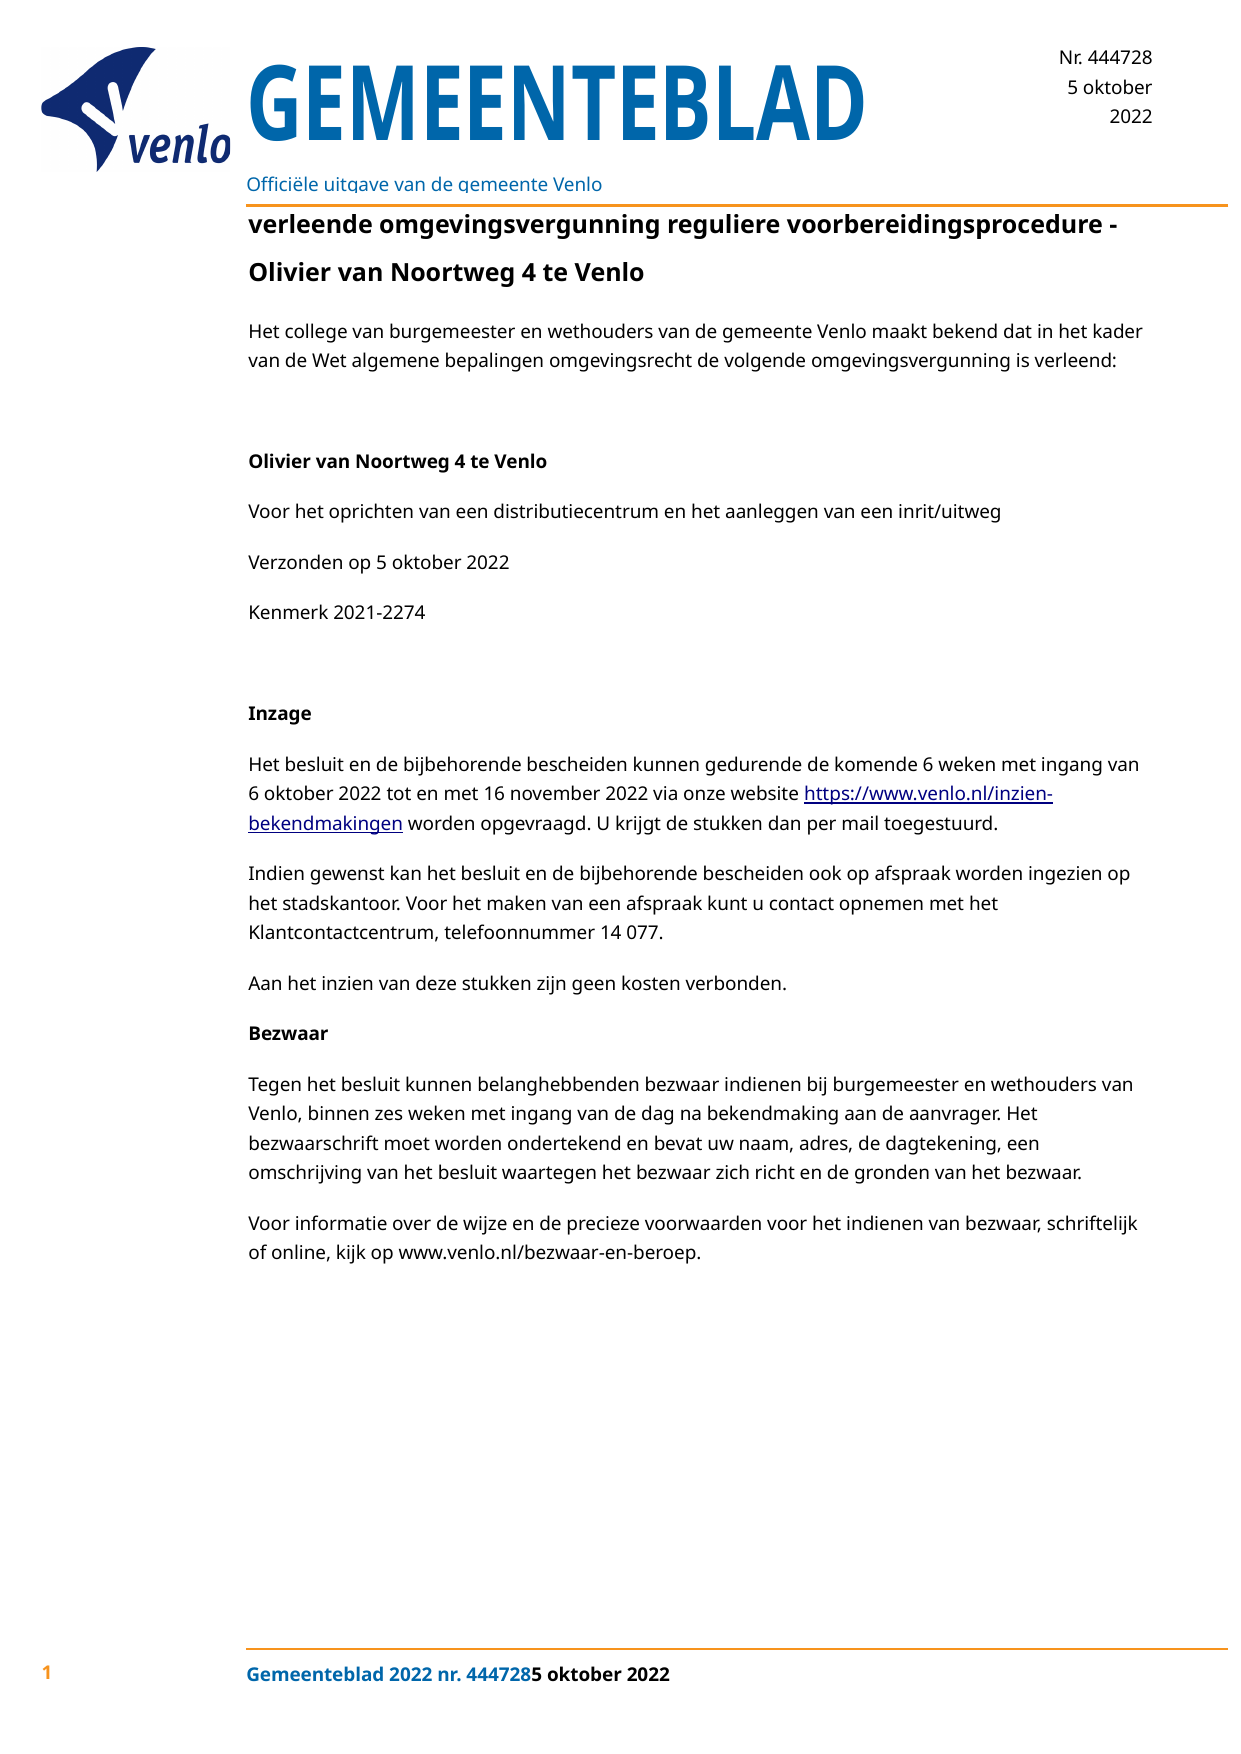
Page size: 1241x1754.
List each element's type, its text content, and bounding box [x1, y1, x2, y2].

text Verzonden op 5 oktober 2022 [248, 549, 1152, 575]
text Voor het oprichten van een distributiecentrum en het aanleggen van een inrit/uitweg [248, 499, 1152, 524]
text Het besluit en de bijbehorende bescheiden kunnen gedurende de komende 6 weken met ingang van 6 oktober 2022 tot en met 16 november 2022 via onze website https://www.venlo.nl/inzien-bekendmakingen worden opgevraagd. U krijgt de stukken dan per mail toegestuurd. [248, 751, 1152, 836]
text Bezwaar [248, 1020, 1152, 1046]
text Het college van burgemeester en wethouders van de gemeente Venlo maakt bekend dat in het kader van de Wet algemene bepalingen omgevingsrecht de volgende omgevingsvergunning is verleend: [248, 318, 1152, 373]
text Olivier van Noortweg 4 te Venlo [248, 448, 1152, 474]
text Aan het inzien van deze stukken zijn geen kosten verbonden. [248, 970, 1152, 996]
text Indien gewenst kan het besluit en de bijbehorende bescheiden ook op afspraak worden ingezien op het stadskantoor. Voor het maken van een afspraak kunt u contact opnemen met het Klantcontactcentrum, telefoonnummer 14 077. [248, 860, 1152, 945]
picture [41, 47, 231, 172]
text Tegen het besluit kunnen belanghebbenden bezwaar indienen bij burgemeester en wethouders van Venlo, binnen zes weken met ingang van de dag na bekendmaking aan de aanvrager. Het bezwaarschrift moet worden ondertekend en bevat uw naam, adres, de dagtekening, een omschrijving van het besluit waartegen het bezwaar zich richt en de gronden van het bezwaar. [248, 1071, 1152, 1185]
text Inzage [248, 700, 1152, 726]
text Kenmerk 2021-2274 [248, 599, 1152, 625]
text verleende omgevingsvergunning reguliere voorbereidingsprocedure - Olivier van Noortweg 4 te Venlo [248, 207, 1152, 288]
text Voor informatie over de wijze en de precieze voorwaarden voor het indienen van bezwaar, schriftelijk of online, kijk op www.venlo.nl/bezwaar-en-beroep. [248, 1210, 1152, 1265]
